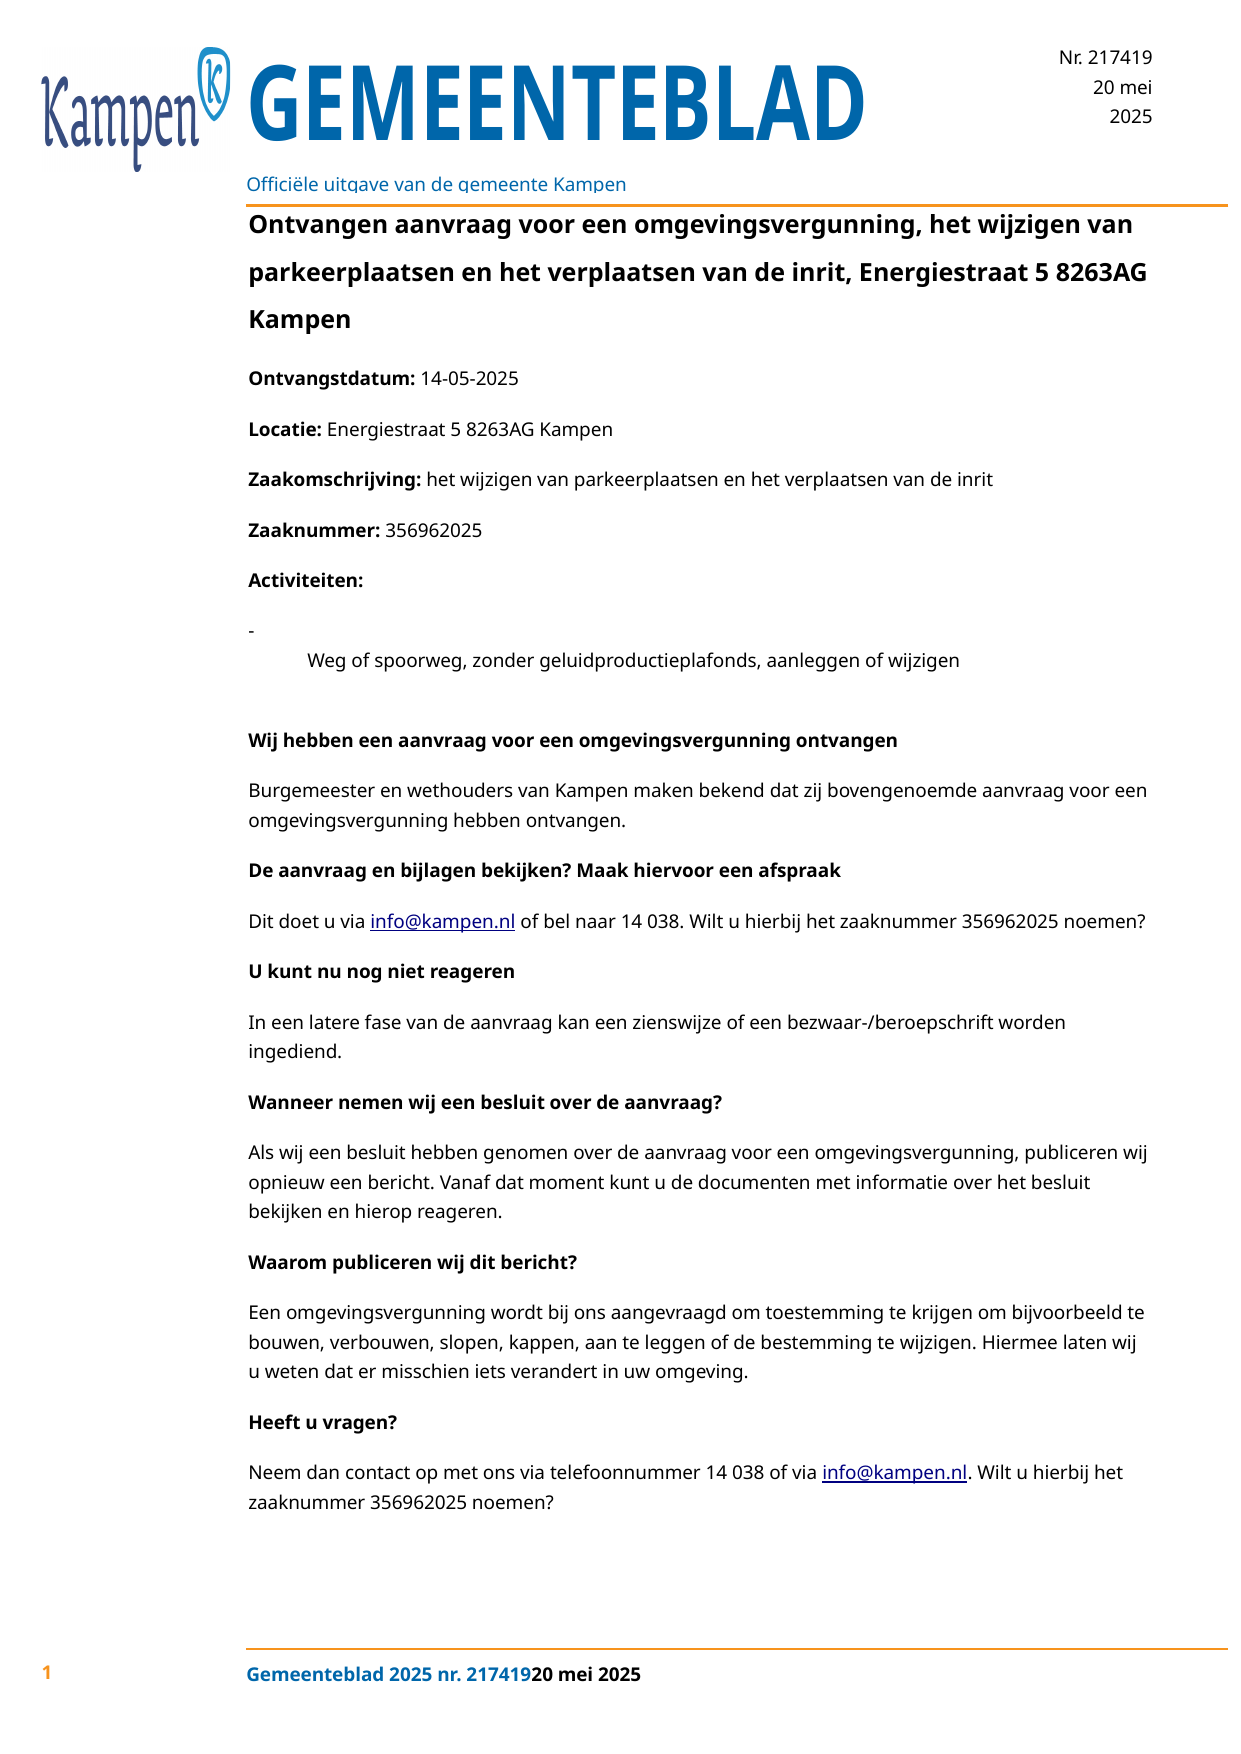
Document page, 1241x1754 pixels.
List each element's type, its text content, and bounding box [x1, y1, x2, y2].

text Activiteiten: [248, 567, 1152, 593]
text Zaaknummer: 356962025 [248, 517, 1152, 542]
text Ontvangstdatum: 14-05-2025 [248, 366, 1152, 391]
list Weg of spoorweg, zonder geluidproductieplafonds, aanleggen of wijzigen [248, 647, 1152, 673]
text Zaakomschrijving: het wijzigen van parkeerplaatsen en het verplaatsen van de inrit [248, 466, 1152, 492]
text Een omgevingsvergunning wordt bij ons aangevraagd om toestemming te krijgen om bijvoorbeeld te bouwen, verbouwen, slopen, kappen, aan te leggen of de bestemming te wijzigen. Hiermee laten wij u weten dat er misschien iets verandert in uw omgeving. [248, 1299, 1152, 1384]
text Ontvangen aanvraag voor een omgevingsvergunning, het wijzigen van parkeerplaatsen en het verplaatsen van de inrit, Energiestraat 5 8263AG Kampen [248, 207, 1152, 336]
text Locatie: Energiestraat 5 8263AG Kampen [248, 416, 1152, 442]
text Heeft u vragen? [248, 1409, 1152, 1434]
text Dit doet u via info@kampen.nl of bel naar 14 038. Wilt u hierbij het zaaknummer 356962025 noemen? [248, 908, 1152, 934]
text Waarom publiceren wij dit bericht? [248, 1249, 1152, 1274]
text Burgemeester en wethouders van Kampen maken bekend dat zij bovengenoemde aanvraag voor een omgevingsvergunning hebben ontvangen. [248, 778, 1152, 833]
text Neem dan contact op met ons via telefoonnummer 14 038 of via info@kampen.nl. Wilt u hierbij het zaaknummer 356962025 noemen? [248, 1459, 1152, 1514]
text Als wij een besluit hebben genomen over de aanvraag voor een omgevingsvergunning, publiceren wij opnieuw een bericht. Vanaf dat moment kunt u de documenten met informatie over het besluit bekijken en hierop reageren. [248, 1139, 1152, 1224]
text U kunt nu nog niet reageren [248, 958, 1152, 984]
text Wanneer nemen wij een besluit over de aanvraag? [248, 1089, 1152, 1114]
picture [41, 47, 231, 172]
text In een latere fase van de aanvraag kan een zienswijze of een bezwaar-/beroepschrift worden ingediend. [248, 1009, 1152, 1064]
text Wij hebben een aanvraag voor een omgevingsvergunning ontvangen [248, 727, 1152, 753]
text De aanvraag en bijlagen bekijken? Maak hiervoor een afspraak [248, 858, 1152, 883]
